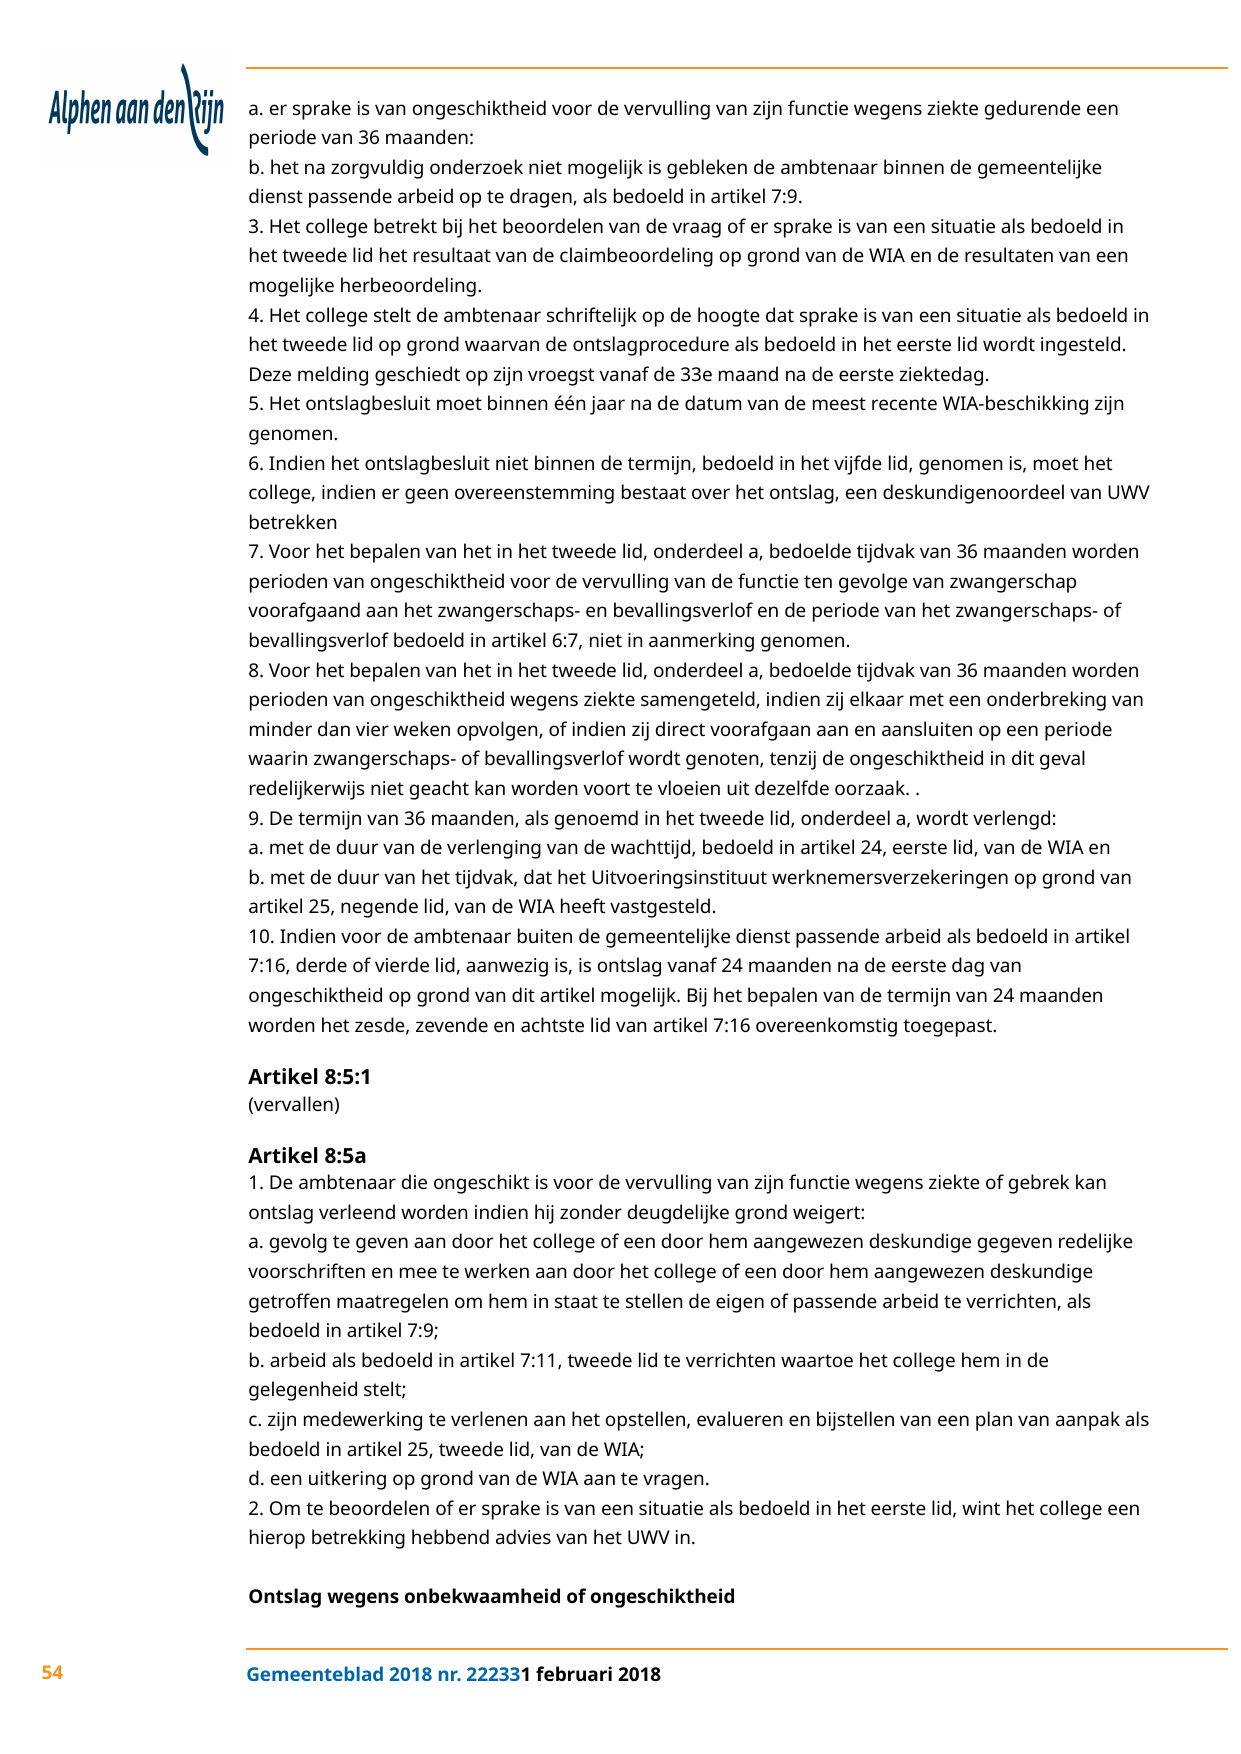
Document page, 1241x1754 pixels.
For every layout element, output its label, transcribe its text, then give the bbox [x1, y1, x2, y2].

text 7. Voor het bepalen van het in het tweede lid, onderdeel a, bedoelde tijdvak van 36 maanden worden perioden van ongeschiktheid voor de vervulling van de functie ten gevolge van zwangerschap voorafgaand aan het zwangerschaps- en bevallingsverlof en de periode van het zwangerschaps- of bevallingsverlof bedoeld in artikel 6:7, niet in aanmerking genomen. [248, 538, 1152, 653]
text b. met de duur van het tijdvak, dat het Uitvoeringsinstituut werknemersverzekeringen op grond van artikel 25, negende lid, van de WIA heeft vastgesteld. [248, 864, 1152, 919]
text b. arbeid als bedoeld in artikel 7:11, tweede lid te verrichten waartoe het college hem in de gelegenheid stelt; [248, 1347, 1152, 1402]
text 1. De ambtenaar die ongeschikt is voor de vervulling van zijn functie wegens ziekte of gebrek kan ontslag verleend worden indien hij zonder deugdelijke grond weigert: [248, 1169, 1152, 1225]
text Artikel 8:5a [248, 1141, 1152, 1169]
text d. een uitkering op grond van de WIA aan te vragen. [248, 1465, 1152, 1491]
picture [41, 47, 231, 172]
text 3. Het college betrekt bij het beoordelen van de vraag of er sprake is van een situatie als bedoeld in het tweede lid het resultaat van de claimbeoordeling op grond van de WIA en de resultaten van een mogelijke herbeoordeling. [248, 213, 1152, 298]
text 8. Voor het bepalen van het in het tweede lid, onderdeel a, bedoelde tijdvak van 36 maanden worden perioden van ongeschiktheid wegens ziekte samengeteld, indien zij elkaar met een onderbreking van minder dan vier weken opvolgen, of indien zij direct voorafgaan aan en aansluiten op een periode waarin zwangerschaps- of bevallingsverlof wordt genoten, tenzij de ongeschiktheid in dit geval redelijkerwijs niet geacht kan worden voort te vloeien uit dezelfde oorzaak. . [248, 657, 1152, 801]
text a. gevolg te geven aan door het college of een door hem aangewezen deskundige gegeven redelijke voorschriften en mee te werken aan door het college of een door hem aangewezen deskundige getroffen maatregelen om hem in staat te stellen de eigen of passende arbeid te verrichten, als bedoeld in artikel 7:9; [248, 1229, 1152, 1343]
text 9. De termijn van 36 maanden, als genoemd in het tweede lid, onderdeel a, wordt verlengd: [248, 805, 1152, 831]
text a. met de duur van de verlenging van de wachttijd, bedoeld in artikel 24, eerste lid, van de WIA en [248, 834, 1152, 860]
text b. het na zorgvuldig onderzoek niet mogelijk is gebleken de ambtenaar binnen de gemeentelijke dienst passende arbeid op te dragen, als bedoeld in artikel 7:9. [248, 154, 1152, 209]
text Artikel 8:5:1 [248, 1062, 1152, 1091]
text 5. Het ontslagbesluit moet binnen één jaar na de datum van de meest recente WIA-beschikking zijn genomen. [248, 391, 1152, 446]
text c. zijn medewerking te verlenen aan het opstellen, evalueren en bijstellen van een plan van aanpak als bedoeld in artikel 25, tweede lid, van de WIA; [248, 1406, 1152, 1462]
text 10. Indien voor de ambtenaar buiten de gemeentelijke dienst passende arbeid als bedoeld in artikel 7:16, derde of vierde lid, aanwezig is, is ontslag vanaf 24 maanden na de eerste dag van ongeschiktheid op grond van dit artikel mogelijk. Bij het bepalen van de termijn van 24 maanden worden het zesde, zevende en achtste lid van artikel 7:16 overeenkomstig toegepast. [248, 923, 1152, 1038]
text 4. Het college stelt de ambtenaar schriftelijk op de hoogte dat sprake is van een situatie als bedoeld in het tweede lid op grond waarvan de ontslagprocedure als bedoeld in het eerste lid wordt ingesteld. Deze melding geschiedt op zijn vroegst vanaf de 33e maand na de eerste ziektedag. [248, 302, 1152, 387]
text 6. Indien het ontslagbesluit niet binnen de termijn, bedoeld in het vijfde lid, genomen is, moet het college, indien er geen overeenstemming bestaat over het ontslag, een deskundigenoordeel van UWV betrekken [248, 450, 1152, 535]
text a. er sprake is van ongeschiktheid voor de vervulling van zijn functie wegens ziekte gedurende een periode van 36 maanden: [248, 95, 1152, 150]
text Ontslag wegens onbekwaamheid of ongeschiktheid [248, 1584, 1152, 1609]
text 2. Om te beoordelen of er sprake is van een situatie als bedoeld in het eerste lid, wint het college een hierop betrekking hebbend advies van het UWV in. [248, 1495, 1152, 1550]
text (vervallen) [248, 1091, 1152, 1116]
